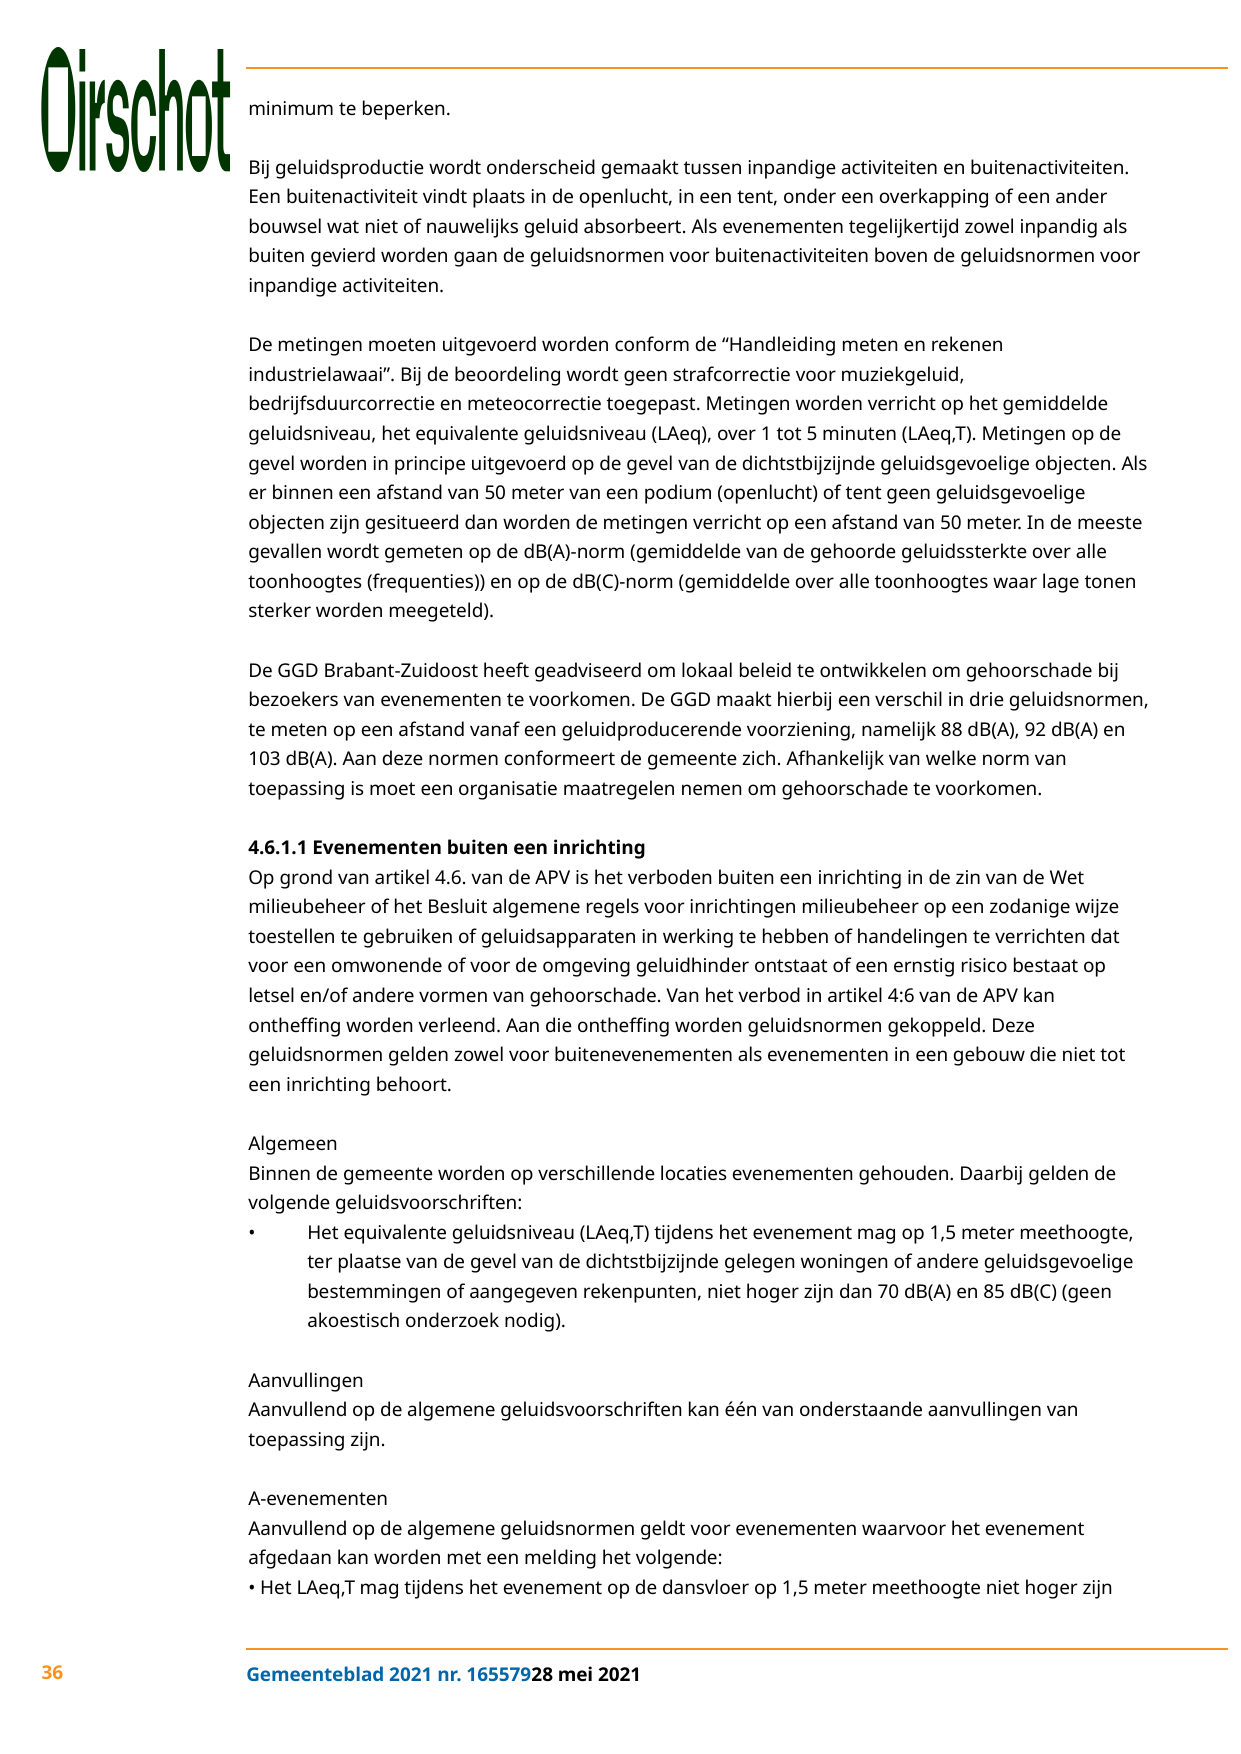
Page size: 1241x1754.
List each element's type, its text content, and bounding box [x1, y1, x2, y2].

text Aanvullend op de algemene geluidsvoorschriften kan één van onderstaande aanvullingen van toepassing zijn. [248, 1396, 1152, 1452]
text De metingen moeten uitgevoerd worden conform de “Handleiding meten en rekenen industrielawaai”. Bij de beoordeling wordt geen strafcorrectie voor muziekgeluid, bedrijfsduurcorrectie en meteocorrectie toegepast. Metingen worden verricht op het gemiddelde geluidsniveau, het equivalente geluidsniveau (LAeq), over 1 tot 5 minuten (LAeq,T). Metingen op de gevel worden in principe uitgevoerd op de gevel van de dichtstbijzijnde geluidsgevoelige objecten. Als er binnen een afstand van 50 meter van een podium (openlucht) of tent geen geluidsgevoelige objecten zijn gesitueerd dan worden de metingen verricht op een afstand van 50 meter. In de meeste gevallen wordt gemeten op de dB(A)-norm (gemiddelde van de gehoorde geluidssterkte over alle toonhoogtes (frequenties)) en op de dB(C)-norm (gemiddelde over alle toonhoogtes waar lage tonen sterker worden meegeteld). [248, 331, 1152, 623]
text 4.6.1.1 Evenementen buiten een inrichting [248, 834, 1152, 860]
text Bij geluidsproductie wordt onderscheid gemaakt tussen inpandige activiteiten en buitenactiviteiten. Een buitenactiviteit vindt plaats in de openlucht, in een tent, onder een overkapping of een ander bouwsel wat niet of nauwelijks geluid absorbeert. Als evenementen tegelijkertijd zowel inpandig als buiten gevierd worden gaan de geluidsnormen voor buitenactiviteiten boven de geluidsnormen voor inpandige activiteiten. [248, 154, 1152, 298]
text Aanvullend op de algemene geluidsnormen geldt voor evenementen waarvoor het evenement afgedaan kan worden met een melding het volgende: [248, 1515, 1152, 1570]
text • Het LAeq,T mag tijdens het evenement op de dansvloer op 1,5 meter meethoogte niet hoger zijn [248, 1574, 1152, 1600]
picture [41, 47, 231, 172]
text Binnen de gemeente worden op verschillende locaties evenementen gehouden. Daarbij gelden de volgende geluidsvoorschriften: [248, 1160, 1152, 1215]
text minimum te beperken. [248, 95, 1152, 121]
list Het equivalente geluidsniveau (LAeq,T) tijdens het evenement mag op 1,5 meter meethoogte, ter plaatse van de gevel van de dichtstbijzijnde gelegen woningen of andere geluidsgevoelige bestemmingen of aangegeven rekenpunten, niet hoger zijn dan 70 dB(A) en 85 dB(C) (geen akoestisch onderzoek nodig). [248, 1219, 1152, 1333]
text De GGD Brabant-Zuidoost heeft geadviseerd om lokaal beleid te ontwikkelen om gehoorschade bij bezoekers van evenementen te voorkomen. De GGD maakt hierbij een verschil in drie geluidsnormen, te meten op een afstand vanaf een geluidproducerende voorziening, namelijk 88 dB(A), 92 dB(A) en 103 dB(A). Aan deze normen conformeert de gemeente zich. Afhankelijk van welke norm van toepassing is moet een organisatie maatregelen nemen om gehoorschade te voorkomen. [248, 657, 1152, 801]
text Algemeen [248, 1130, 1152, 1156]
text A-evenementen [248, 1485, 1152, 1511]
text Op grond van artikel 4.6. van de APV is het verboden buiten een inrichting in de zin van de Wet milieubeheer of het Besluit algemene regels voor inrichtingen milieubeheer op een zodanige wijze toestellen te gebruiken of geluidsapparaten in werking te hebben of handelingen te verrichten dat voor een omwonende of voor de omgeving geluidhinder ontstaat of een ernstig risico bestaat op letsel en/of andere vormen van gehoorschade. Van het verbod in artikel 4:6 van de APV kan ontheffing worden verleend. Aan die ontheffing worden geluidsnormen gekoppeld. Deze geluidsnormen gelden zowel voor buitenevenementen als evenementen in een gebouw die niet tot een inrichting behoort. [248, 864, 1152, 1097]
text Aanvullingen [248, 1367, 1152, 1393]
